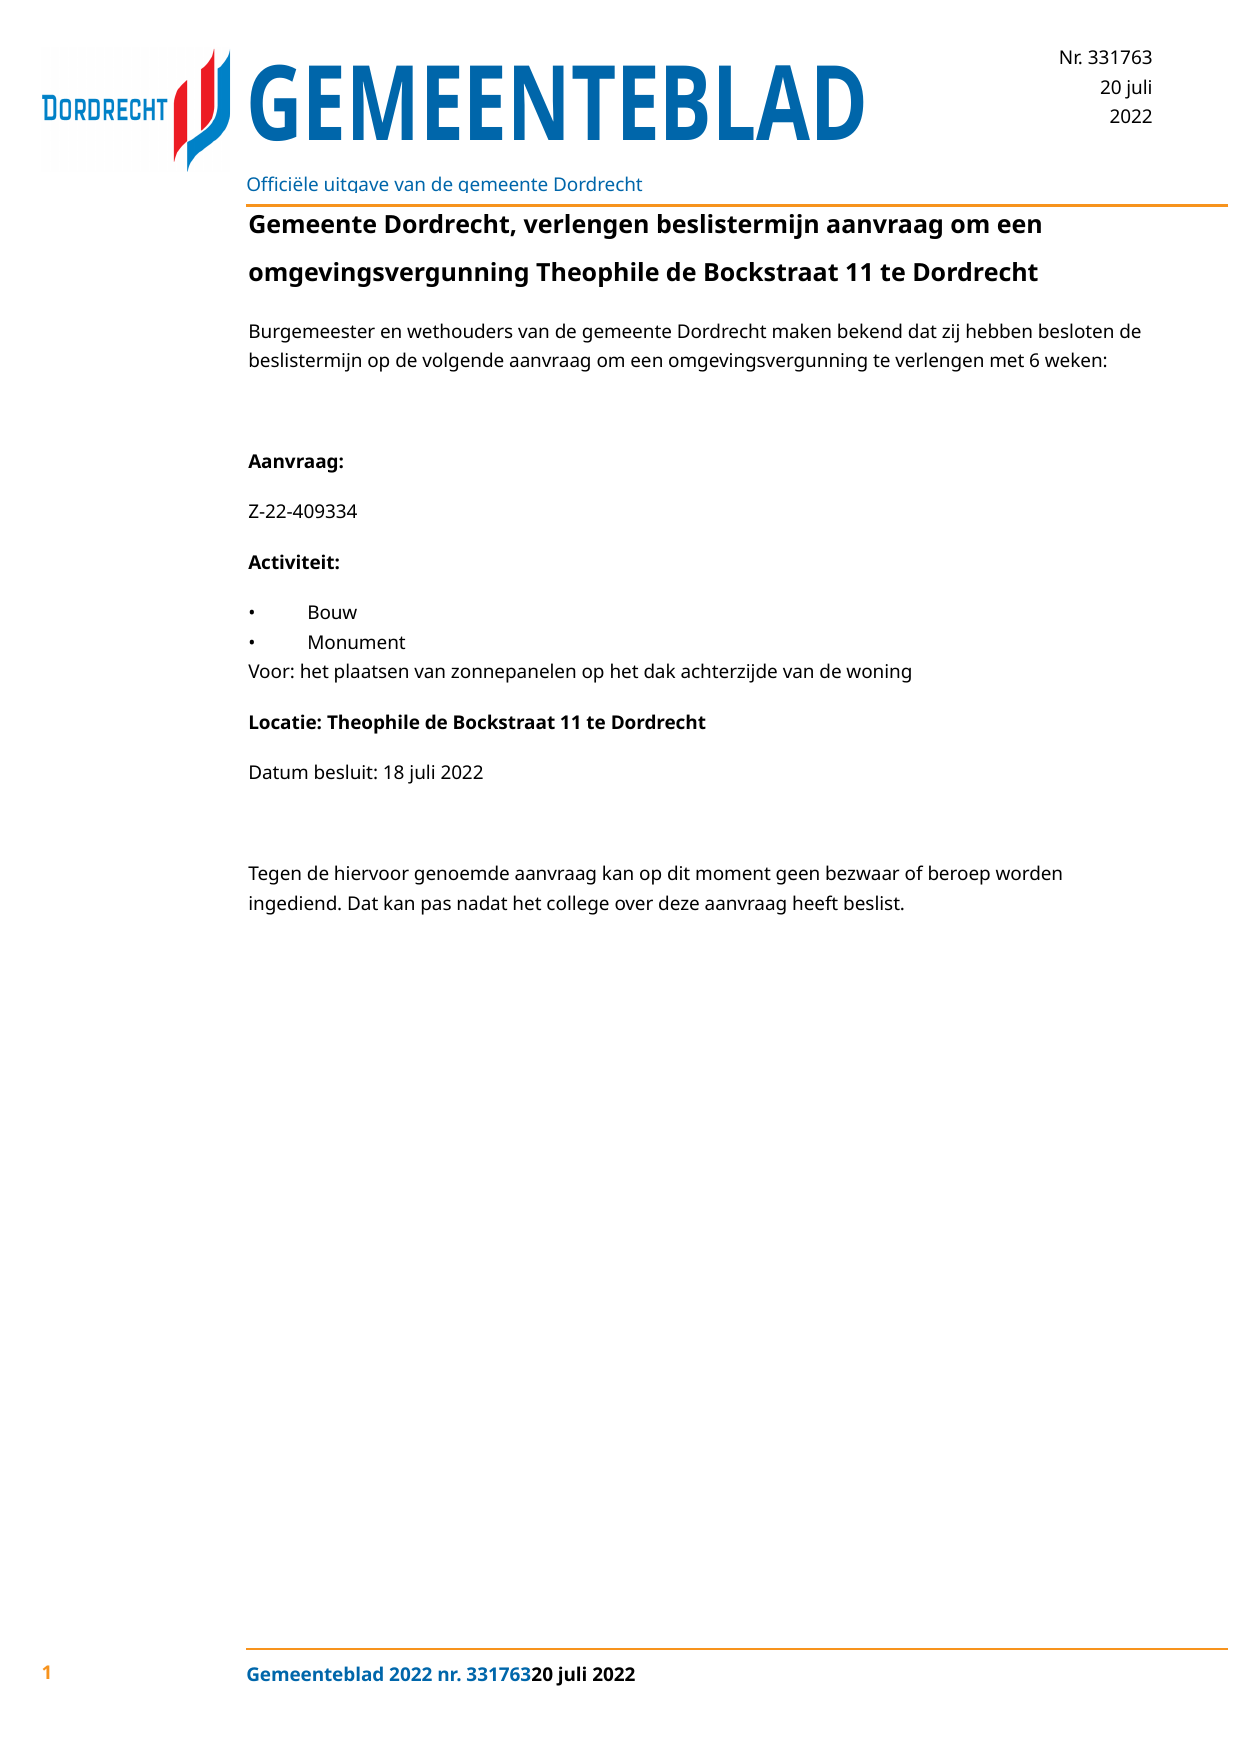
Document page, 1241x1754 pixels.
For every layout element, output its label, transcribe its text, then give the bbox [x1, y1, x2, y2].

text Z-22-409334 [248, 499, 1152, 524]
text Gemeente Dordrecht, verlengen beslistermijn aanvraag om een omgevingsvergunning Theophile de Bockstraat 11 te Dordrecht [248, 207, 1152, 288]
text Tegen de hiervoor genoemde aanvraag kan op dit moment geen bezwaar of beroep worden ingediend. Dat kan pas nadat het college over deze aanvraag heeft beslist. [248, 860, 1152, 916]
text Datum besluit: 18 juli 2022 [248, 759, 1152, 785]
text Locatie: Theophile de Bockstraat 11 te Dordrecht [248, 709, 1152, 735]
text Aanvraag: [248, 448, 1152, 474]
picture [41, 47, 231, 172]
text Voor: het plaatsen van zonnepanelen op het dak achterzijde van de woning [248, 659, 1152, 684]
text Activiteit: [248, 549, 1152, 575]
list Bouw [248, 599, 1152, 625]
text Burgemeester en wethouders van de gemeente Dordrecht maken bekend dat zij hebben besloten de beslistermijn op de volgende aanvraag om een omgevingsvergunning te verlengen met 6 weken: [248, 318, 1152, 373]
list Monument [248, 629, 1152, 655]
